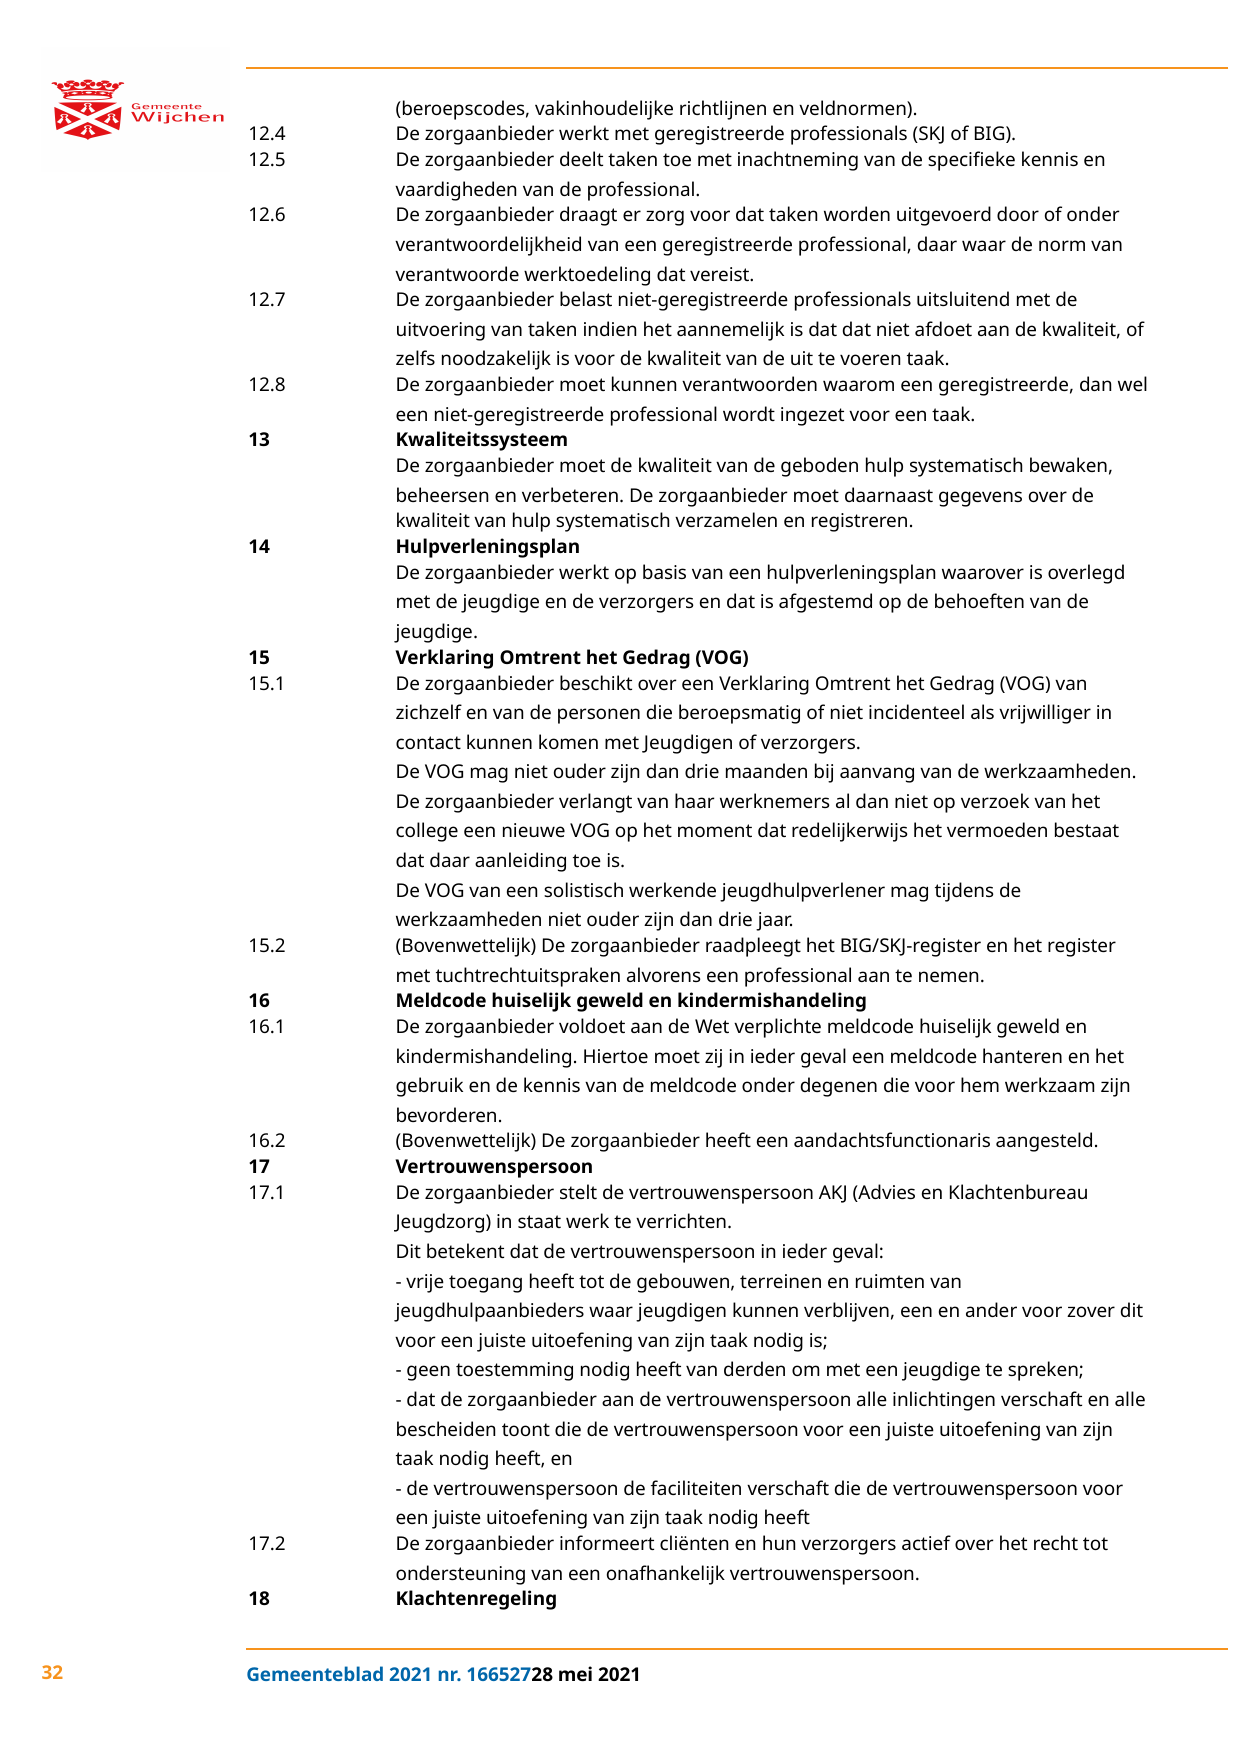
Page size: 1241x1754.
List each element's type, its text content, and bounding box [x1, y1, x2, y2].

table_cell Kwaliteitssysteem [395, 427, 1152, 452]
table_cell 12.7 [248, 286, 395, 371]
table_cell De zorgaanbieder deelt taken toe met inachtneming van de specifieke kennis en vaardigheden van de professional. [395, 146, 1152, 202]
table_cell De zorgaanbieder moet kunnen verantwoorden waarom een geregistreerde, dan wel een niet-geregistreerde professional wordt ingezet voor een taak. [395, 371, 1152, 427]
table_cell 16.1 [248, 1013, 395, 1128]
table_cell 15.1 [248, 670, 395, 932]
table_cell Vertrouwenspersoon [395, 1154, 1152, 1179]
table_cell 12.8 [248, 371, 395, 427]
table_cell 18 [248, 1586, 395, 1611]
table_cell De zorgaanbieder draagt er zorg voor dat taken worden uitgevoerd door of onder verantwoordelijkheid van een geregistreerde professional, daar waar de norm van verantwoorde werktoedeling dat vereist. [395, 202, 1152, 286]
table_cell 17.2 [248, 1530, 395, 1586]
table_cell De zorgaanbieder informeert cliënten en hun verzorgers actief over het recht tot ondersteuning van een onafhankelijk vertrouwenspersoon. [395, 1530, 1152, 1586]
table_cell Verklaring Omtrent het Gedrag (VOG) [395, 644, 1152, 670]
table_cell Hulpverleningsplan [395, 534, 1152, 559]
table_cell 15.2 [248, 932, 395, 987]
table_cell 16 [248, 988, 395, 1013]
table_cell kwaliteit van hulp systematisch verzamelen en registreren. [395, 508, 1152, 533]
picture [41, 47, 231, 172]
table_cell [248, 95, 395, 121]
table_cell De zorgaanbieder stelt de vertrouwenspersoon AKJ (Advies en Klachtenbureau Jeugdzorg) in staat werk te verrichten. Dit betekent dat de vertrouwenspersoon in ieder geval: - vrije toegang heeft tot de gebouwen, terreinen en ruimten van jeugdhulpaanbieders waar jeugdigen kunnen verblijven, een en ander voor zover dit voor een juiste uitoefening van zijn taak nodig is; - geen toestemming nodig heeft van derden om met een jeugdige te spreken; - dat de zorgaanbieder aan de vertrouwenspersoon alle inlichtingen verschaft en alle bescheiden toont die de vertrouwenspersoon voor een juiste uitoefening van zijn taak nodig heeft, en - de vertrouwenspersoon de faciliteiten verschaft die de vertrouwenspersoon voor een juiste uitoefening van zijn taak nodig heeft [395, 1179, 1152, 1530]
table_cell Meldcode huiselijk geweld en kindermishandeling [395, 988, 1152, 1013]
table_cell (beroepscodes, vakinhoudelijke richtlijnen en veldnormen). [395, 95, 1152, 121]
table_cell De zorgaanbieder moet de kwaliteit van de geboden hulp systematisch bewaken, beheersen en verbeteren. De zorgaanbieder moet daarnaast gegevens over de [395, 453, 1152, 508]
table_cell De zorgaanbieder voldoet aan de Wet verplichte meldcode huiselijk geweld en kindermishandeling. Hiertoe moet zij in ieder geval een meldcode hanteren en het gebruik en de kennis van de meldcode onder degenen die voor hem werkzaam zijn bevorderen. [395, 1013, 1152, 1128]
table_cell 13 [248, 427, 395, 452]
table_cell [248, 559, 395, 644]
table_cell De zorgaanbieder belast niet-geregistreerde professionals uitsluitend met de uitvoering van taken indien het aannemelijk is dat dat niet afdoet aan de kwaliteit, of zelfs noodzakelijk is voor de kwaliteit van de uit te voeren taak. [395, 286, 1152, 371]
table_cell 16.2 [248, 1128, 395, 1153]
table_cell 14 [248, 534, 395, 559]
table_cell (Bovenwettelijk) De zorgaanbieder raadpleegt het BIG/SKJ-register en het register met tuchtrechtuitspraken alvorens een professional aan te nemen. [395, 932, 1152, 987]
table_cell 12.5 [248, 146, 395, 202]
table_cell (Bovenwettelijk) De zorgaanbieder heeft een aandachtsfunctionaris aangesteld. [395, 1128, 1152, 1153]
table_cell 17 [248, 1154, 395, 1179]
table_cell 15 [248, 644, 395, 670]
table_cell De zorgaanbieder werkt met geregistreerde professionals (SKJ of BIG). [395, 121, 1152, 146]
table_cell [248, 508, 395, 533]
table_cell 12.4 [248, 121, 395, 146]
table_cell 17.1 [248, 1179, 395, 1530]
table_cell 12.6 [248, 202, 395, 286]
table_cell [248, 453, 395, 508]
table_cell De zorgaanbieder werkt op basis van een hulpverleningsplan waarover is overlegd met de jeugdige en de verzorgers en dat is afgestemd op de behoeften van de jeugdige. [395, 559, 1152, 644]
table_cell Klachtenregeling [395, 1586, 1152, 1611]
table_cell De zorgaanbieder beschikt over een Verklaring Omtrent het Gedrag (VOG) van zichzelf en van de personen die beroepsmatig of niet incidenteel als vrijwilliger in contact kunnen komen met Jeugdigen of verzorgers. De VOG mag niet ouder zijn dan drie maanden bij aanvang van de werkzaamheden. De zorgaanbieder verlangt van haar werknemers al dan niet op verzoek van het college een nieuwe VOG op het moment dat redelijkerwijs het vermoeden bestaat dat daar aanleiding toe is. De VOG van een solistisch werkende jeugdhulpverlener mag tijdens de werkzaamheden niet ouder zijn dan drie jaar. [395, 670, 1152, 932]
